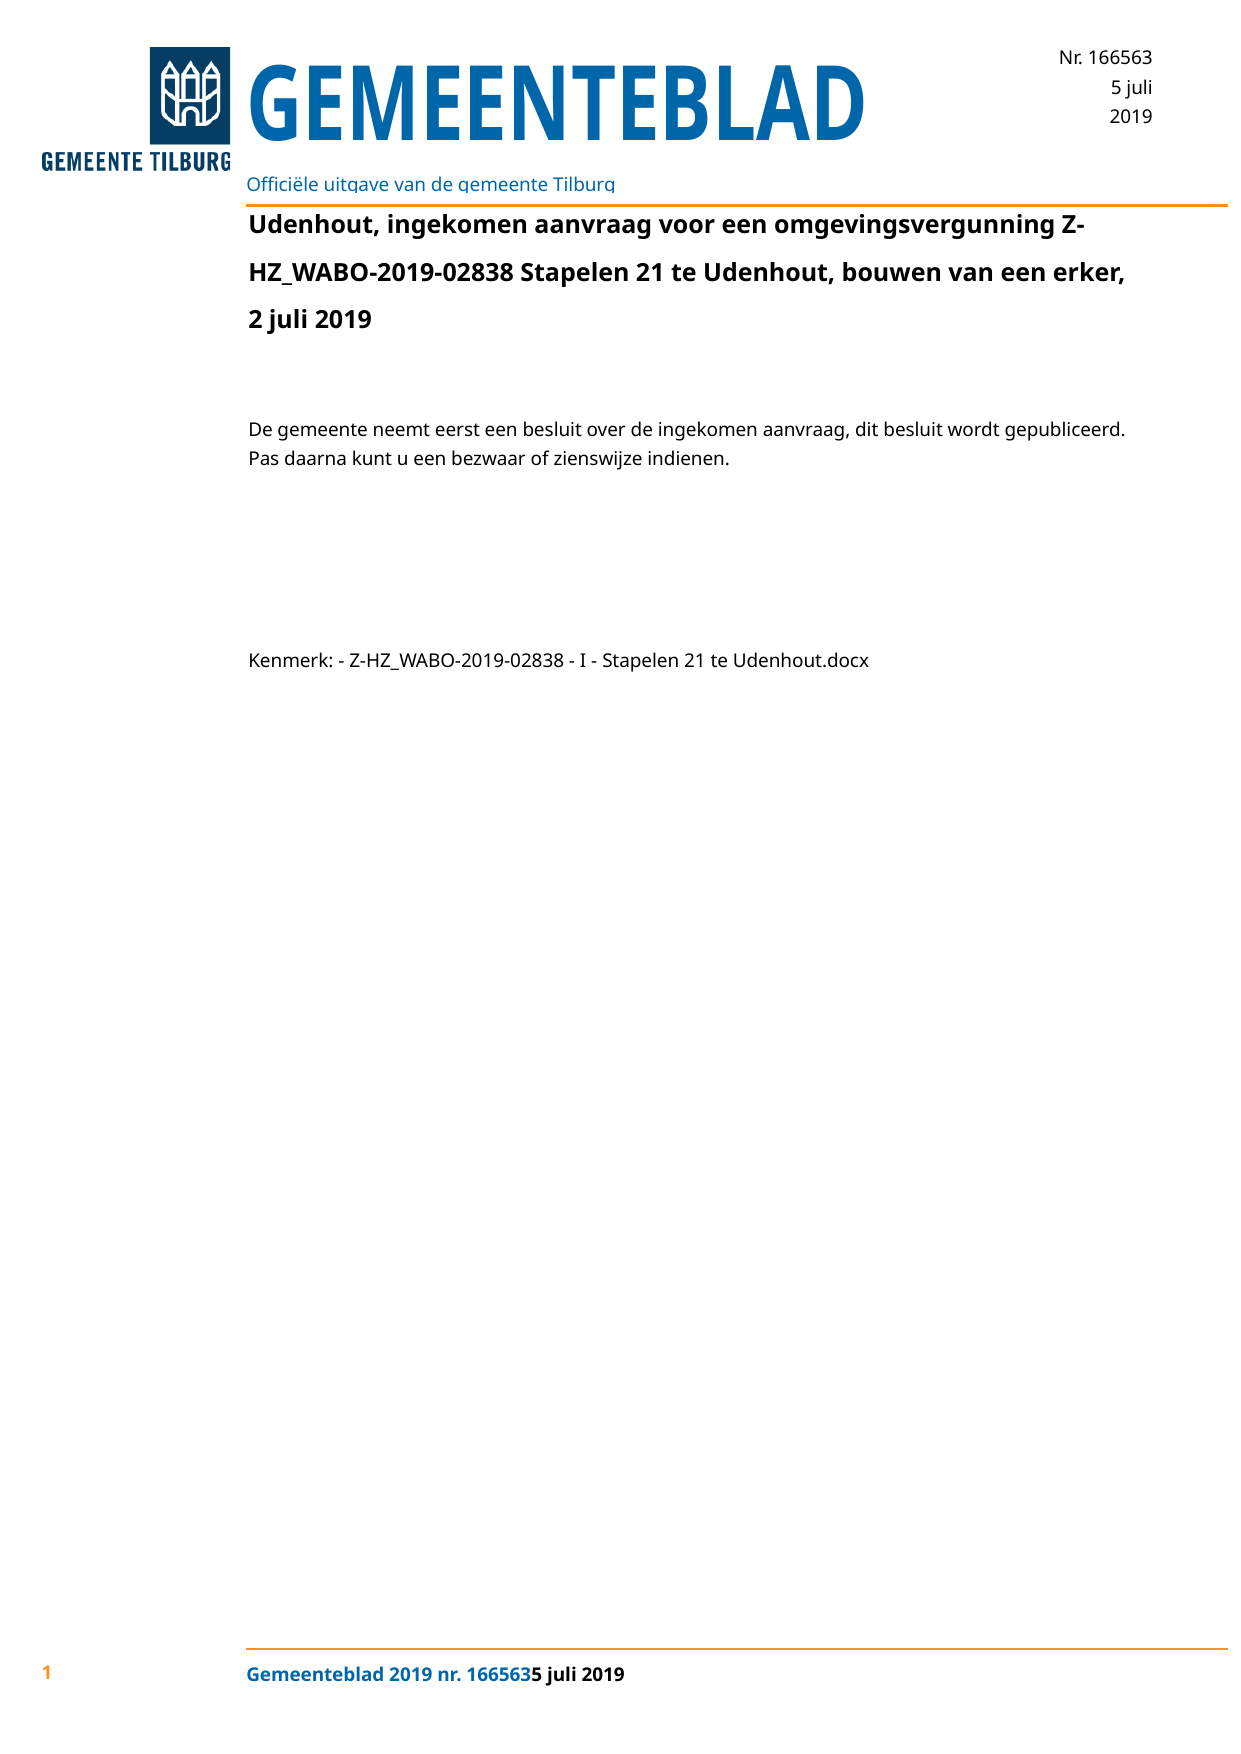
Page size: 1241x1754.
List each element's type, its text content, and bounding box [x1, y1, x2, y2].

text Kenmerk: - Z-HZ_WABO-2019-02838 - I - Stapelen 21 te Udenhout.docx [248, 647, 1152, 673]
picture [41, 47, 231, 172]
text Udenhout, ingekomen aanvraag voor een omgevingsvergunning Z-HZ_WABO-2019-02838 Stapelen 21 te Udenhout, bouwen van een erker, 2 juli 2019 [248, 207, 1152, 336]
text De gemeente neemt eerst een besluit over de ingekomen aanvraag, dit besluit wordt gepubliceerd. Pas daarna kunt u een bezwaar of zienswijze indienen. [248, 416, 1152, 471]
